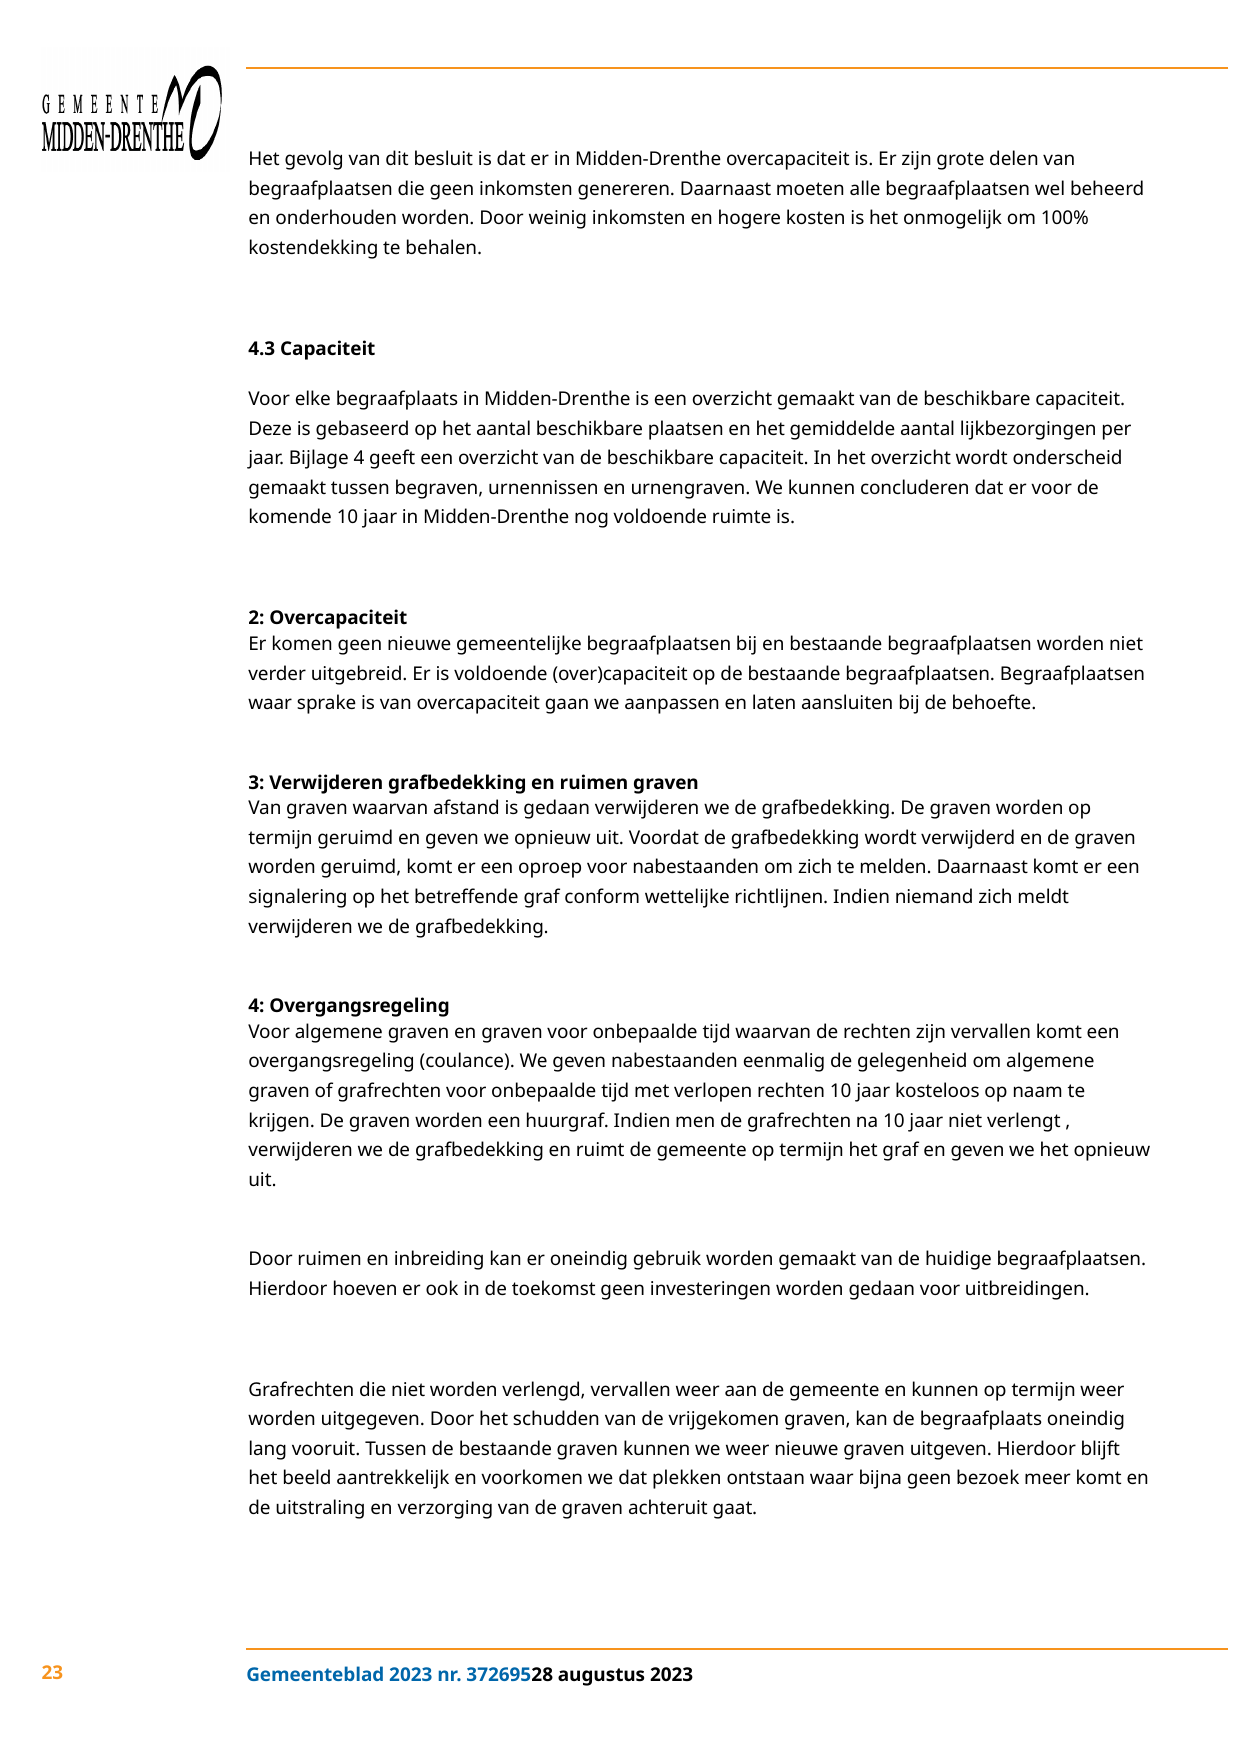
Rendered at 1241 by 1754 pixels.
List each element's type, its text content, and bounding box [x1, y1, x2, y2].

text Het gevolg van dit besluit is dat er in Midden-Drenthe overcapaciteit is. Er zijn grote delen van begraafplaatsen die geen inkomsten genereren. Daarnaast moeten alle begraafplaatsen wel beheerd en onderhouden worden. Door weinig inkomsten en hogere kosten is het onmogelijk om 100% kostendekking te behalen. [248, 145, 1152, 260]
text Voor elke begraafplaats in Midden-Drenthe is een overzicht gemaakt van de beschikbare capaciteit. Deze is gebaseerd op het aantal beschikbare plaatsen en het gemiddelde aantal lijkbezorgingen per jaar. Bijlage 4 geeft een overzicht van de beschikbare capaciteit. In het overzicht wordt onderscheid gemaakt tussen begraven, urnennissen en urnengraven. We kunnen concluderen dat er voor de komende 10 jaar in Midden-Drenthe nog voldoende ruimte is. [248, 385, 1152, 529]
table_cell Van graven waarvan afstand is gedaan verwijderen we de grafbedekking. De graven worden op termijn geruimd en geven we opnieuw uit. Voordat de grafbedekking wordt verwijderd en de graven worden geruimd, komt er een oproep voor nabestaanden om zich te melden. Daarnaast komt er een signalering op het betreffende graf conform wettelijke richtlijnen. Indien niemand zich meldt verwijderen we de grafbedekking. [248, 795, 1152, 939]
text Door ruimen en inbreiding kan er oneindig gebruik worden gemaakt van de huidige begraafplaatsen. Hierdoor hoeven er ook in de toekomst geen investeringen worden gedaan voor uitbreidingen. [248, 1245, 1152, 1301]
picture [41, 47, 231, 172]
text Grafrechten die niet worden verlengd, vervallen weer aan de gemeente en kunnen op termijn weer worden uitgegeven. Door het schudden van de vrijgekomen graven, kan de begraafplaats oneindig lang vooruit. Tussen de bestaande graven kunnen we weer nieuwe graven uitgeven. Hierdoor blijft het beeld aantrekkelijk en voorkomen we dat plekken ontstaan waar bijna geen bezoek meer komt en de uitstraling en verzorging van de graven achteruit gaat. [248, 1376, 1152, 1520]
table_header 3: Verwijderen grafbedekking en ruimen graven [248, 769, 1152, 794]
table_cell Er komen geen nieuwe gemeentelijke begraafplaatsen bij en bestaande begraafplaatsen worden niet verder uitgebreid. Er is voldoende (over)capaciteit op de bestaande begraafplaatsen. Begraafplaatsen waar sprake is van overcapaciteit gaan we aanpassen en laten aansluiten bij de behoefte. [248, 630, 1152, 715]
text 4.3 Capaciteit [248, 335, 1152, 361]
table_header 4: Overgangsregeling [248, 993, 1152, 1018]
table_header 2: Overcapaciteit [248, 605, 1152, 630]
table_cell Voor algemene graven en graven voor onbepaalde tijd waarvan de rechten zijn vervallen komt een overgangsregeling (coulance). We geven nabestaanden eenmalig de gelegenheid om algemene graven of grafrechten voor onbepaalde tijd met verlopen rechten 10 jaar kosteloos op naam te krijgen. De graven worden een huurgraf. Indien men de grafrechten na 10 jaar niet verlengt , verwijderen we de grafbedekking en ruimt de gemeente op termijn het graf en geven we het opnieuw uit. [248, 1018, 1152, 1192]
